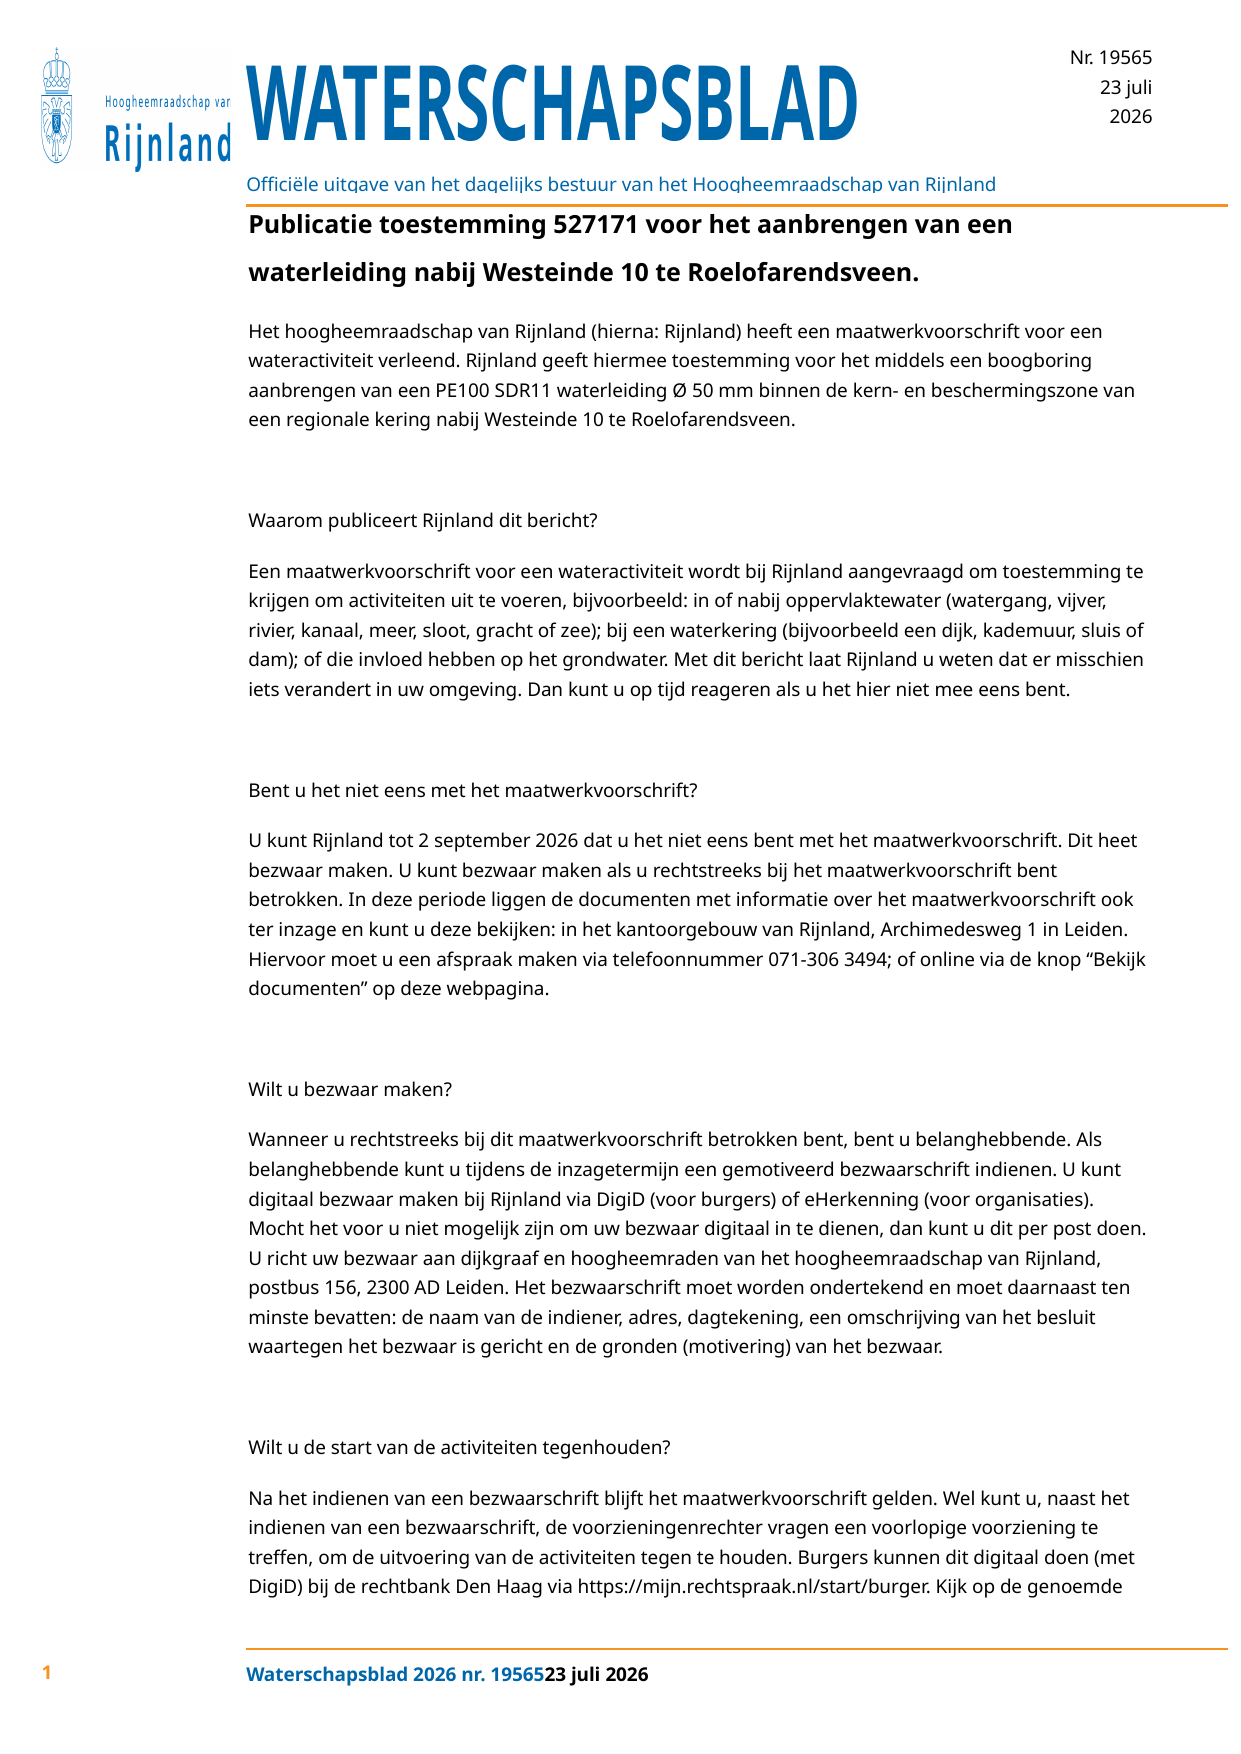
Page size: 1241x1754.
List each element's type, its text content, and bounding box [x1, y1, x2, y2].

text Een maatwerkvoorschrift voor een wateractiviteit wordt bij Rijnland aangevraagd om toestemming te krijgen om activiteiten uit te voeren, bijvoorbeeld: in of nabij oppervlaktewater (watergang, vijver, rivier, kanaal, meer, sloot, gracht of zee); bij een waterkering (bijvoorbeeld een dijk, kademuur, sluis of dam); of die invloed hebben op het grondwater. Met dit bericht laat Rijnland u weten dat er misschien iets verandert in uw omgeving. Dan kunt u op tijd reageren als u het hier niet mee eens bent. [248, 558, 1152, 702]
text Wilt u de start van de activiteiten tegenhouden? [248, 1434, 1152, 1460]
text Bent u het niet eens met het maatwerkvoorschrift? [248, 777, 1152, 803]
text Wanneer u rechtstreeks bij dit maatwerkvoorschrift betrokken bent, bent u belanghebbende. Als belanghebbende kunt u tijdens de inzagetermijn een gemotiveerd bezwaarschrift indienen. U kunt digitaal bezwaar maken bij Rijnland via DigiD (voor burgers) of eHerkenning (voor organisaties). Mocht het voor u niet mogelijk zijn om uw bezwaar digitaal in te dienen, dan kunt u dit per post doen. U richt uw bezwaar aan dijkgraaf en hoogheemraden van het hoogheemraadschap van Rijnland, postbus 156, 2300 AD Leiden. Het bezwaarschrift moet worden ondertekend en moet daarnaast ten minste bevatten: de naam van de indiener, adres, dagtekening, een omschrijving van het besluit waartegen het bezwaar is gericht en de gronden (motivering) van het bezwaar. [248, 1127, 1152, 1359]
text Na het indienen van een bezwaarschrift blijft het maatwerkvoorschrift gelden. Wel kunt u, naast het indienen van een bezwaarschrift, de voorzieningenrechter vragen een voorlopige voorziening te treffen, om de uitvoering van de activiteiten tegen te houden. Burgers kunnen dit digitaal doen (met DigiD) bij de rechtbank Den Haag via https://mijn.rechtspraak.nl/start/burger. Kijk op de genoemde [248, 1485, 1152, 1599]
text Waarom publiceert Rijnland dit bericht? [248, 507, 1152, 533]
text U kunt Rijnland tot 2 september 2026 dat u het niet eens bent met het maatwerkvoorschrift. Dit heet bezwaar maken. U kunt bezwaar maken als u rechtstreeks bij het maatwerkvoorschrift bent betrokken. In deze periode liggen de documenten met informatie over het maatwerkvoorschrift ook ter inzage en kunt u deze bekijken: in het kantoorgebouw van Rijnland, Archimedesweg 1 in Leiden. Hiervoor moet u een afspraak maken via telefoonnummer 071-306 3494; of online via de knop “Bekijk documenten” op deze webpagina. [248, 827, 1152, 1001]
text Wilt u bezwaar maken? [248, 1076, 1152, 1102]
text Het hoogheemraadschap van Rijnland (hierna: Rijnland) heeft een maatwerkvoorschrift voor een wateractiviteit verleend. Rijnland geeft hiermee toestemming voor het middels een boogboring aanbrengen van een PE100 SDR11 waterleiding Ø 50 mm binnen de kern- en beschermingszone van een regionale kering nabij Westeinde 10 te Roelofarendsveen. [248, 318, 1152, 432]
text Publicatie toestemming 527171 voor het aanbrengen van een waterleiding nabij Westeinde 10 te Roelofarendsveen. [248, 207, 1152, 288]
picture [41, 47, 231, 172]
